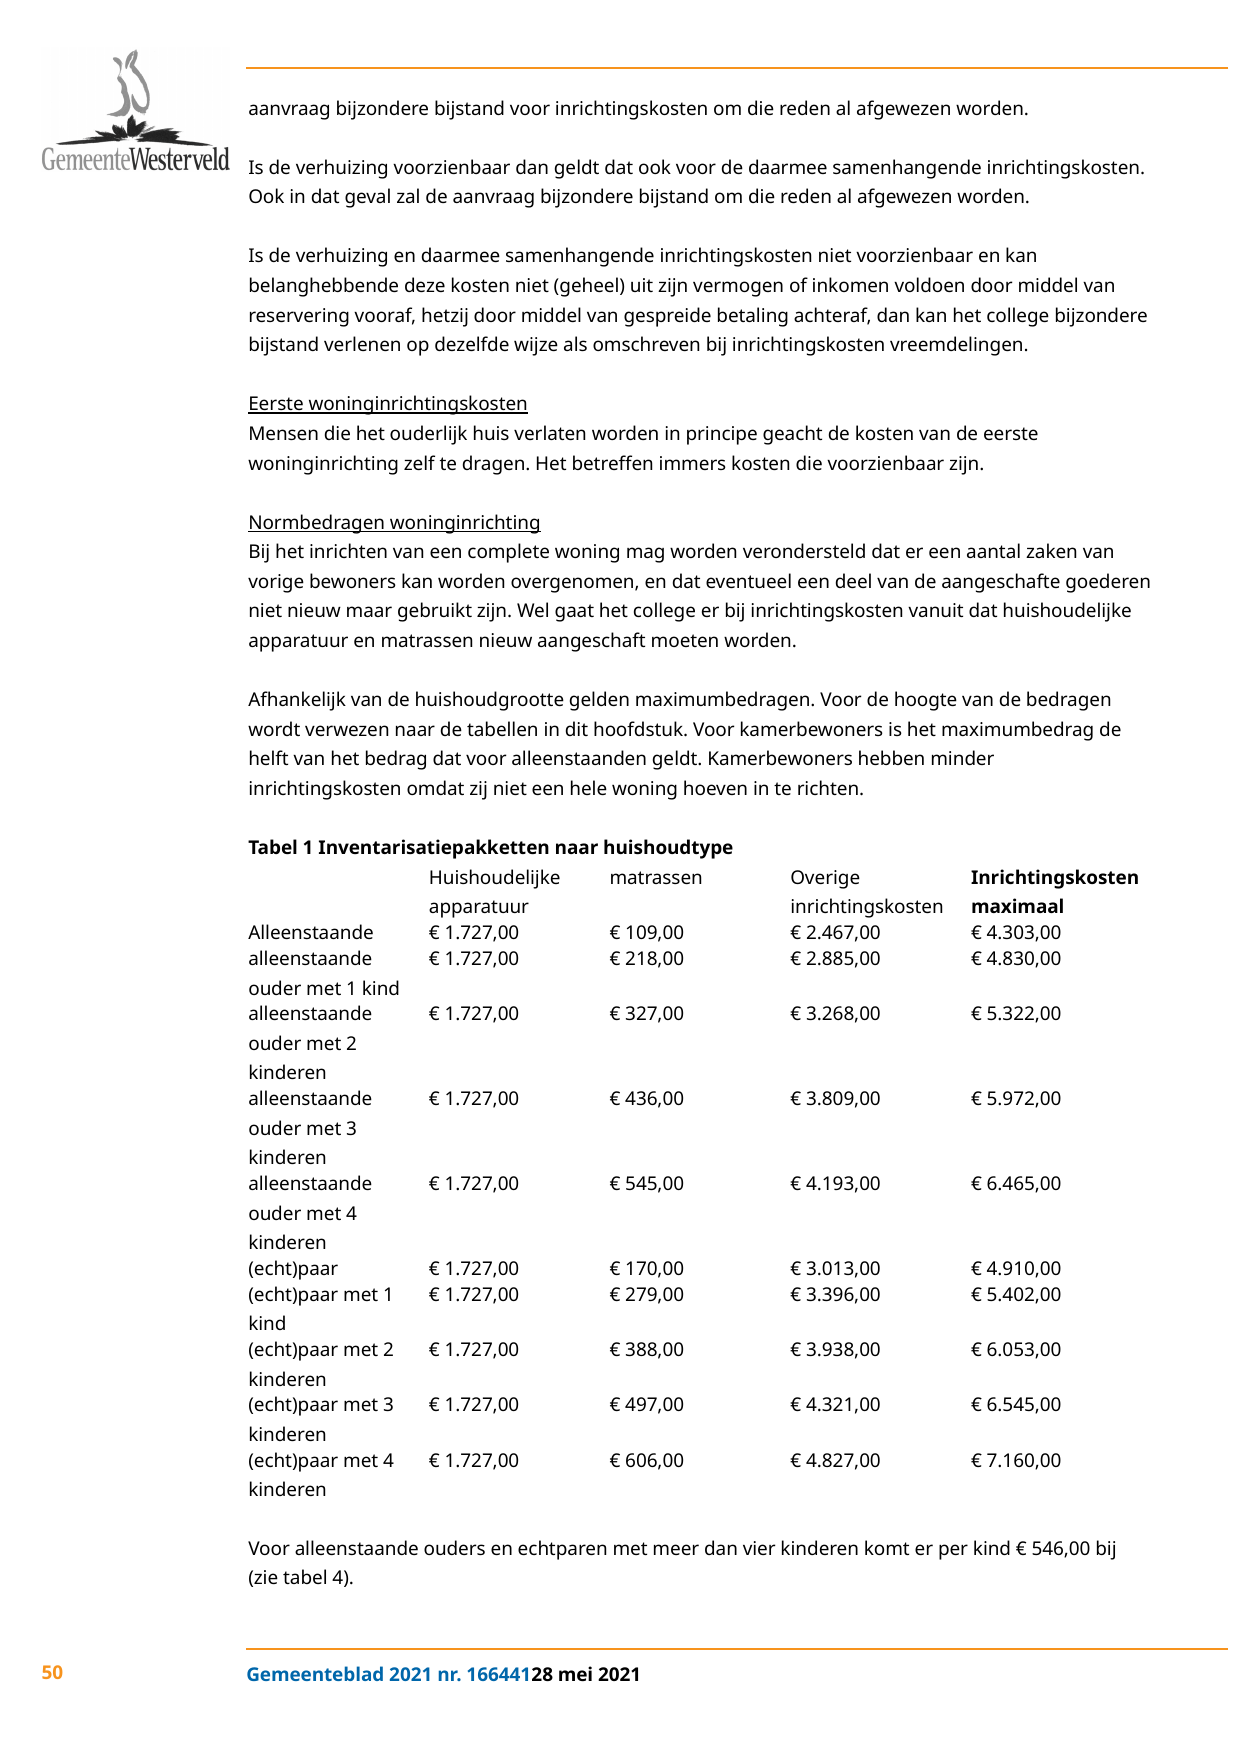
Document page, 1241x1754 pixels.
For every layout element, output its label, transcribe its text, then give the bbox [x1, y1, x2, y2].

table_cell € 1.727,00 [429, 1336, 609, 1391]
table_cell € 3.809,00 [790, 1085, 971, 1170]
table_cell € 545,00 [609, 1170, 790, 1255]
table_cell € 6.465,00 [971, 1170, 1152, 1255]
picture [41, 47, 231, 172]
table_cell € 6.053,00 [971, 1336, 1152, 1391]
table_cell € 1.727,00 [429, 919, 609, 945]
table_cell (echt)paar met 3 kinderen [248, 1391, 429, 1447]
table_cell € 436,00 [609, 1085, 790, 1170]
table_header Huishoudelijke apparatuur [429, 864, 609, 919]
text aanvraag bijzondere bijstand voor inrichtingskosten om die reden al afgewezen worden. [248, 95, 1152, 121]
table_cell € 497,00 [609, 1391, 790, 1447]
table_cell € 1.727,00 [429, 1281, 609, 1336]
table_cell € 2.467,00 [790, 919, 971, 945]
table_header matrassen [609, 864, 790, 919]
table_cell € 4.321,00 [790, 1391, 971, 1447]
table_cell € 3.268,00 [790, 1000, 971, 1085]
table_cell € 4.193,00 [790, 1170, 971, 1255]
table_cell € 1.727,00 [429, 1085, 609, 1170]
table_cell alleenstaande ouder met 4 kinderen [248, 1170, 429, 1255]
table_cell € 2.885,00 [790, 945, 971, 1000]
table_cell alleenstaande ouder met 2 kinderen [248, 1000, 429, 1085]
text Afhankelijk van de huishoudgrootte gelden maximumbedragen. Voor de hoogte van de bedragen wordt verwezen naar de tabellen in dit hoofdstuk. Voor kamerbewoners is het maximumbedrag de helft van het bedrag dat voor alleenstaanden geldt. Kamerbewoners hebben minder inrichtingskosten omdat zij niet een hele woning hoeven in te richten. [248, 686, 1152, 801]
table_cell € 327,00 [609, 1000, 790, 1085]
table_header Overige inrichtingskosten [790, 864, 971, 919]
table_cell € 4.827,00 [790, 1447, 971, 1502]
table_cell Alleenstaande [248, 919, 429, 945]
table_cell € 279,00 [609, 1281, 790, 1336]
table_cell € 1.727,00 [429, 1447, 609, 1502]
table_cell € 3.396,00 [790, 1281, 971, 1336]
table_cell € 5.322,00 [971, 1000, 1152, 1085]
table_header [248, 864, 429, 919]
table_cell € 4.910,00 [971, 1255, 1152, 1281]
table_cell € 1.727,00 [429, 945, 609, 1000]
table_cell € 1.727,00 [429, 1000, 609, 1085]
table_cell € 7.160,00 [971, 1447, 1152, 1502]
table_cell € 170,00 [609, 1255, 790, 1281]
text Bij het inrichten van een complete woning mag worden verondersteld dat er een aantal zaken van vorige bewoners kan worden overgenomen, en dat eventueel een deel van de aangeschafte goederen niet nieuw maar gebruikt zijn. Wel gaat het college er bij inrichtingskosten vanuit dat huishoudelijke apparatuur en matrassen nieuw aangeschaft moeten worden. [248, 538, 1152, 653]
table_cell € 109,00 [609, 919, 790, 945]
table_cell € 5.972,00 [971, 1085, 1152, 1170]
table_cell € 388,00 [609, 1336, 790, 1391]
table_cell € 1.727,00 [429, 1391, 609, 1447]
table_header Inrichtingskosten maximaal [971, 864, 1152, 919]
table_cell € 4.303,00 [971, 919, 1152, 945]
table_cell € 606,00 [609, 1447, 790, 1502]
table_cell € 4.830,00 [971, 945, 1152, 1000]
table_cell € 3.013,00 [790, 1255, 971, 1281]
table_cell € 1.727,00 [429, 1170, 609, 1255]
table_cell alleenstaande ouder met 3 kinderen [248, 1085, 429, 1170]
table_cell € 218,00 [609, 945, 790, 1000]
table_cell (echt)paar met 4 kinderen [248, 1447, 429, 1502]
text Normbedragen woninginrichting [248, 509, 1152, 535]
table_cell (echt)paar met 1 kind [248, 1281, 429, 1336]
table_cell € 1.727,00 [429, 1255, 609, 1281]
table_cell € 6.545,00 [971, 1391, 1152, 1447]
text Is de verhuizing voorzienbaar dan geldt dat ook voor de daarmee samenhangende inrichtingskosten. Ook in dat geval zal de aanvraag bijzondere bijstand om die reden al afgewezen worden. [248, 154, 1152, 209]
table_cell alleenstaande ouder met 1 kind [248, 945, 429, 1000]
table_cell € 5.402,00 [971, 1281, 1152, 1336]
table_cell (echt)paar [248, 1255, 429, 1281]
table_cell (echt)paar met 2 kinderen [248, 1336, 429, 1391]
text Eerste woninginrichtingskosten [248, 391, 1152, 416]
text Is de verhuizing en daarmee samenhangende inrichtingskosten niet voorzienbaar en kan belanghebbende deze kosten niet (geheel) uit zijn vermogen of inkomen voldoen door middel van reservering vooraf, hetzij door middel van gespreide betaling achteraf, dan kan het college bijzondere bijstand verlenen op dezelfde wijze als omschreven bij inrichtingskosten vreemdelingen. [248, 243, 1152, 357]
text Mensen die het ouderlijk huis verlaten worden in principe geacht de kosten van de eerste woninginrichting zelf te dragen. Het betreffen immers kosten die voorzienbaar zijn. [248, 420, 1152, 476]
text Tabel 1 Inventarisatiepakketten naar huishoudtype [248, 834, 1152, 860]
table_cell € 3.938,00 [790, 1336, 971, 1391]
text Voor alleenstaande ouders en echtparen met meer dan vier kinderen komt er per kind € 546,00 bij (zie tabel 4). [248, 1535, 1152, 1590]
